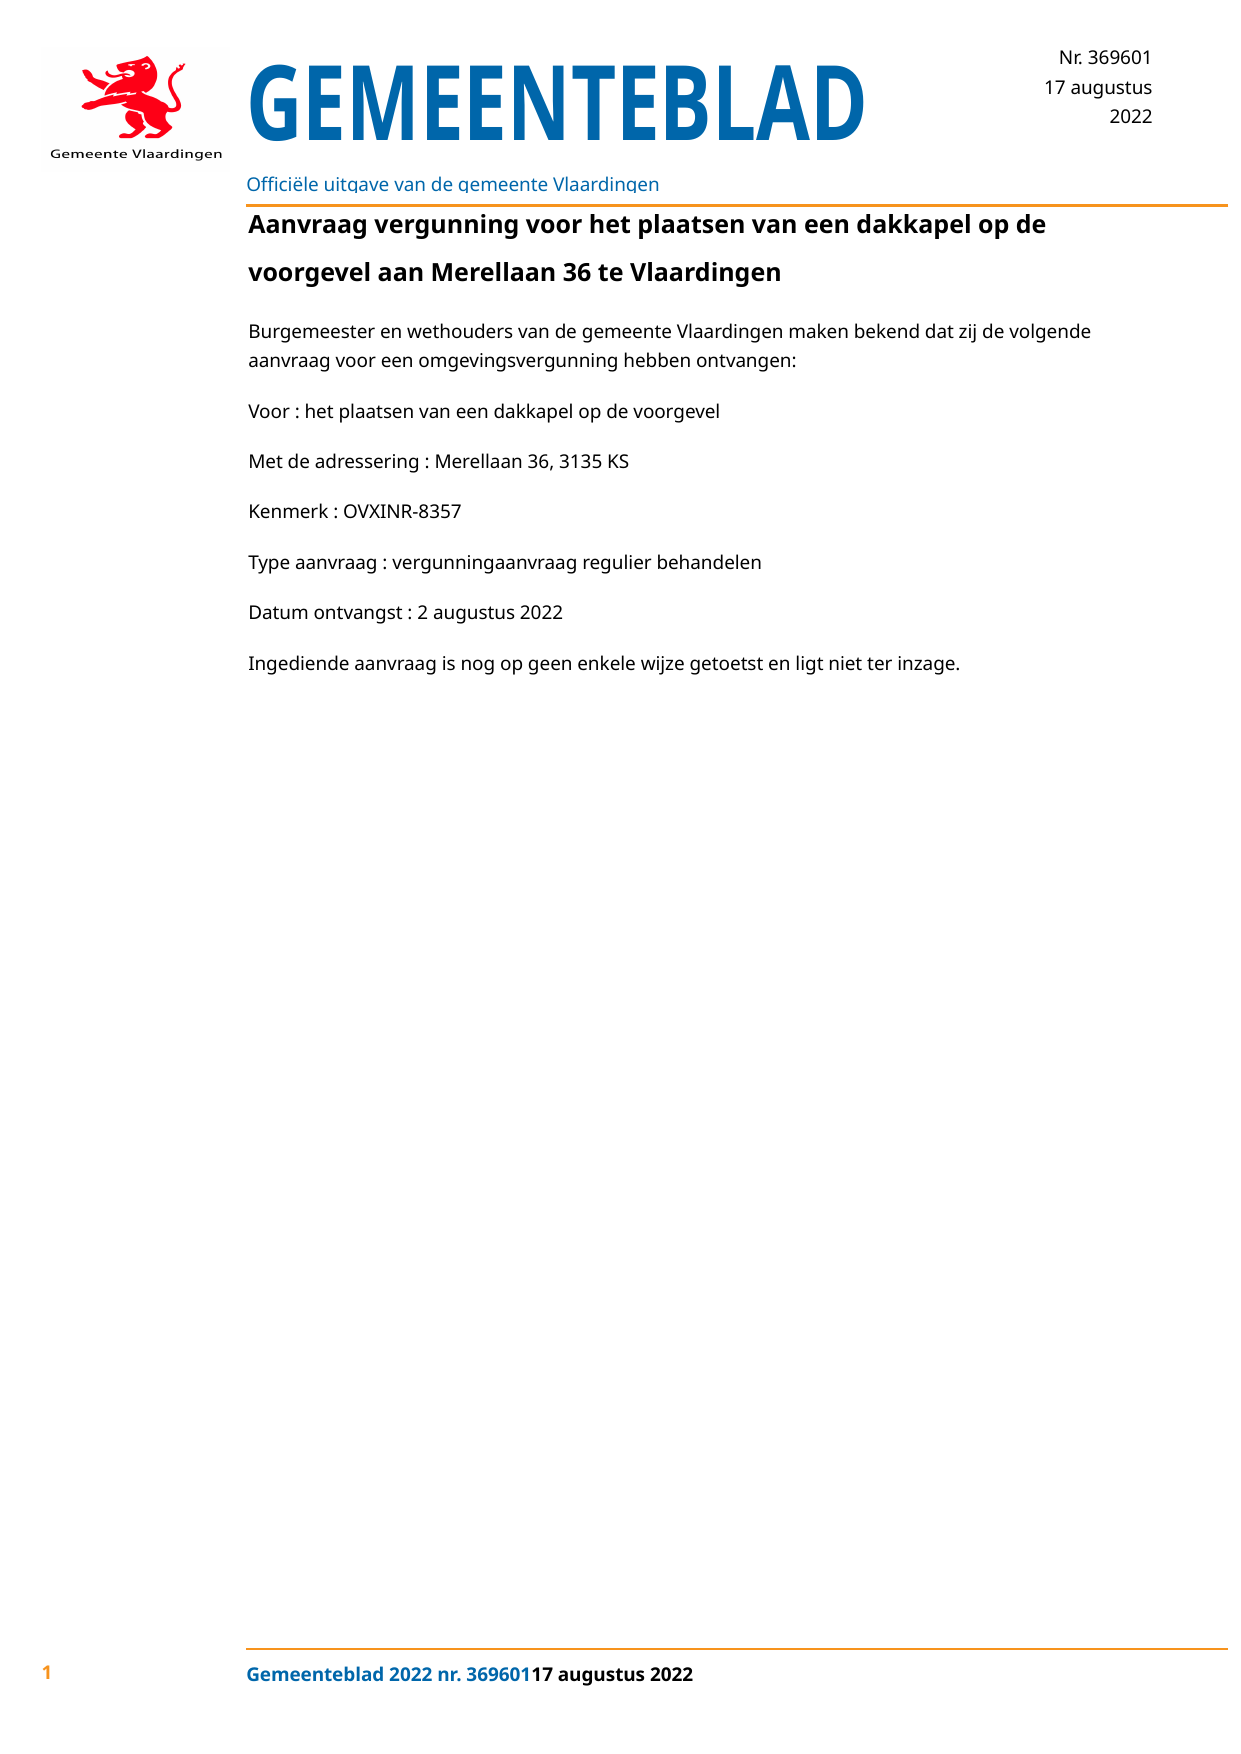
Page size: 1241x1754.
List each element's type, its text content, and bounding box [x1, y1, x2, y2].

text Aanvraag vergunning voor het plaatsen van een dakkapel op de voorgevel aan Merellaan 36 te Vlaardingen [248, 207, 1152, 288]
text Burgemeester en wethouders van de gemeente Vlaardingen maken bekend dat zij de volgende aanvraag voor een omgevingsvergunning hebben ontvangen: [248, 318, 1152, 373]
picture [41, 47, 231, 172]
text Met de adressering : Merellaan 36, 3135 KS [248, 448, 1152, 474]
text Kenmerk : OVXINR-8357 [248, 499, 1152, 524]
text Voor : het plaatsen van een dakkapel op de voorgevel [248, 398, 1152, 424]
text Ingediende aanvraag is nog op geen enkele wijze getoetst en ligt niet ter inzage. [248, 650, 1152, 676]
text Type aanvraag : vergunningaanvraag regulier behandelen [248, 549, 1152, 575]
text Datum ontvangst : 2 augustus 2022 [248, 599, 1152, 625]
